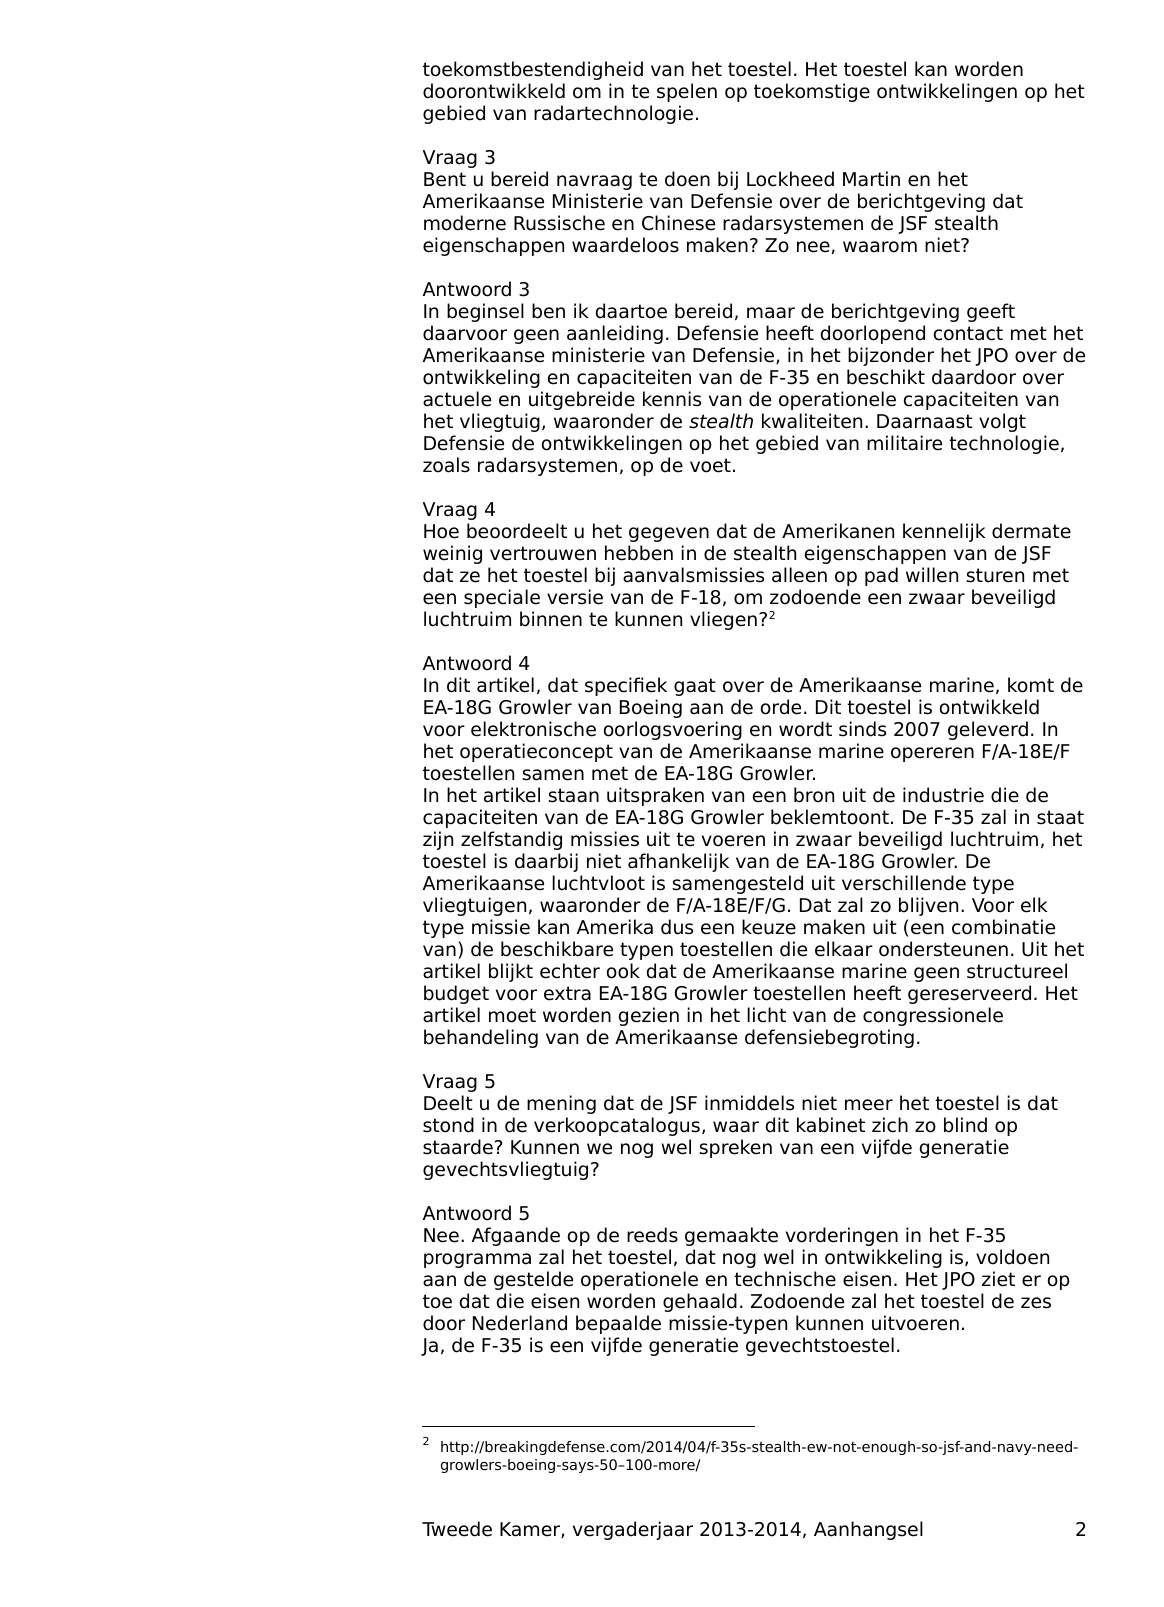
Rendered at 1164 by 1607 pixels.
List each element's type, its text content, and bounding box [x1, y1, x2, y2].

text Vraag 5 [422, 1071, 1087, 1093]
text Antwoord 4 [422, 653, 1087, 675]
text Ja, de F-35 is een vijfde generatie gevechtstoestel. [422, 1335, 1087, 1357]
text Nee. Afgaande op de reeds gemaakte vorderingen in het F-35 programma zal het toestel, dat nog wel in ontwikkeling is, voldoen aan de gestelde operationele en technische eisen. Het JPO ziet er op toe dat die eisen worden gehaald. Zodoende zal het toestel de zes door Nederland bepaalde missie-typen kunnen uitvoeren. [422, 1225, 1087, 1335]
text In het artikel staan uitspraken van een bron uit de industrie die de capaciteiten van de EA-18G Growler beklemtoont. De F-35 zal in staat zijn zelfstandig missies uit te voeren in zwaar beveiligd luchtruim, het toestel is daarbij niet afhankelijk van de EA-18G Growler. De Amerikaanse luchtvloot is samengesteld uit verschillende type vliegtuigen, waaronder de F/A-18E/F/G. Dat zal zo blijven. Voor elk type missie kan Amerika dus een keuze maken uit (een combinatie van) de beschikbare typen toestellen die elkaar ondersteunen. Uit het artikel blijkt echter ook dat de Amerikaanse marine geen structureel budget voor extra EA-18G Growler toestellen heeft gereserveerd. Het artikel moet worden gezien in het licht van de congressionele behandeling van de Amerikaanse defensiebegroting. [422, 785, 1087, 1049]
text In beginsel ben ik daartoe bereid, maar de berichtgeving geeft daarvoor geen aanleiding. Defensie heeft doorlopend contact met het Amerikaanse ministerie van Defensie, in het bijzonder het JPO over de ontwikkeling en capaciteiten van de F-35 en beschikt daardoor over actuele en uitgebreide kennis van de operationele capaciteiten van het vliegtuig, waaronder de stealth kwaliteiten. Daarnaast volgt Defensie de ontwikkelingen op het gebied van militaire technologie, zoals radarsystemen, op de voet. [422, 301, 1087, 477]
text Antwoord 5 [422, 1203, 1087, 1225]
text http://breakingdefense.com/2014/04/f-35s-stealth-ew-not-enough-so-jsf-and-navy-need-growlers-boeing-says-50–100-more/ [422, 1435, 1087, 1474]
text In dit artikel, dat specifiek gaat over de Amerikaanse marine, komt de EA-18G Growler van Boeing aan de orde. Dit toestel is ontwikkeld voor elektronische oorlogsvoering en wordt sinds 2007 geleverd. In het operatieconcept van de Amerikaanse marine opereren F/A-18E/F toestellen samen met de EA-18G Growler. [422, 675, 1087, 785]
text Bent u bereid navraag te doen bij Lockheed Martin en het Amerikaanse Ministerie van Defensie over de berichtgeving dat moderne Russische en Chinese radarsystemen de JSF stealth eigenschappen waardeloos maken? Zo nee, waarom niet? [422, 169, 1087, 257]
text Vraag 3 [422, 147, 1087, 169]
text Deelt u de mening dat de JSF inmiddels niet meer het toestel is dat stond in de verkoopcatalogus, waar dit kabinet zich zo blind op staarde? Kunnen we nog wel spreken van een vijfde generatie gevechtsvliegtuig? [422, 1093, 1087, 1181]
text Hoe beoordeelt u het gegeven dat de Amerikanen kennelijk dermate weinig vertrouwen hebben in de stealth eigenschappen van de JSF dat ze het toestel bij aanvalsmissies alleen op pad willen sturen met een speciale versie van de F-18, om zodoende een zwaar beveiligd luchtruim binnen te kunnen vliegen? [422, 521, 1087, 631]
text Vraag 4 [422, 499, 1087, 521]
text toekomstbestendigheid van het toestel. Het toestel kan worden doorontwikkeld om in te spelen op toekomstige ontwikkelingen op het gebied van radartechnologie. [422, 59, 1087, 125]
text Antwoord 3 [422, 279, 1087, 301]
